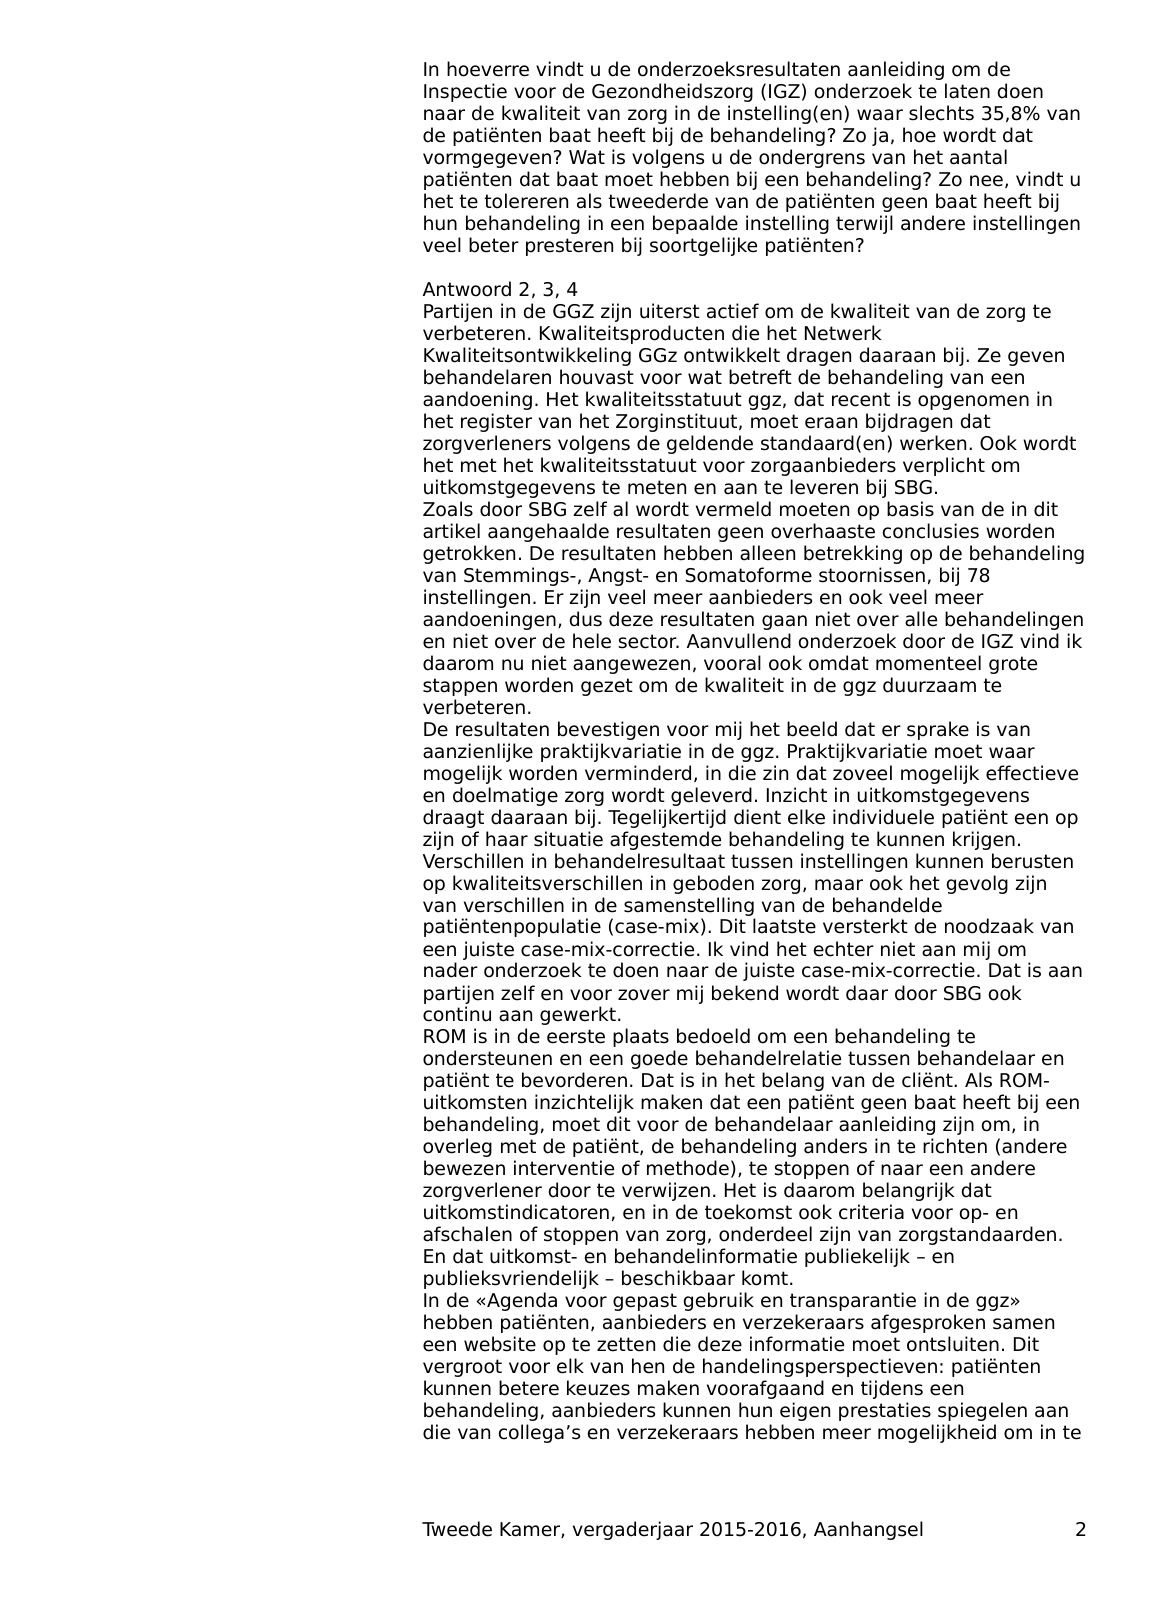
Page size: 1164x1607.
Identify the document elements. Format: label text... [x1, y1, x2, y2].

text In hoeverre vindt u de onderzoeksresultaten aanleiding om de Inspectie voor de Gezondheidszorg (IGZ) onderzoek te laten doen naar de kwaliteit van zorg in de instelling(en) waar slechts 35,8% van de patiënten baat heeft bij de behandeling? Zo ja, hoe wordt dat vormgegeven? Wat is volgens u de ondergrens van het aantal patiënten dat baat moet hebben bij een behandeling? Zo nee, vindt u het te tolereren als tweederde van de patiënten geen baat heeft bij hun behandeling in een bepaalde instelling terwijl andere instellingen veel beter presteren bij soortgelijke patiënten? [422, 59, 1087, 257]
text De resultaten bevestigen voor mij het beeld dat er sprake is van aanzienlijke praktijkvariatie in de ggz. Praktijkvariatie moet waar mogelijk worden verminderd, in die zin dat zoveel mogelijk effectieve en doelmatige zorg wordt geleverd. Inzicht in uitkomstgegevens draagt daaraan bij. Tegelijkertijd dient elke individuele patiënt een op zijn of haar situatie afgestemde behandeling te kunnen krijgen. Verschillen in behandelresultaat tussen instellingen kunnen berusten op kwaliteitsverschillen in geboden zorg, maar ook het gevolg zijn van verschillen in de samenstelling van de behandelde patiëntenpopulatie (case-mix). Dit laatste versterkt de noodzaak van een juiste case-mix-correctie. Ik vind het echter niet aan mij om nader onderzoek te doen naar de juiste case-mix-correctie. Dat is aan partijen zelf en voor zover mij bekend wordt daar door SBG ook continu aan gewerkt. [422, 719, 1087, 1026]
text Zoals door SBG zelf al wordt vermeld moeten op basis van de in dit artikel aangehaalde resultaten geen overhaaste conclusies worden getrokken. De resultaten hebben alleen betrekking op de behandeling van Stemmings-, Angst- en Somatoforme stoornissen, bij 78 instellingen. Er zijn veel meer aanbieders en ook veel meer aandoeningen, dus deze resultaten gaan niet over alle behandelingen en niet over de hele sector. Aanvullend onderzoek door de IGZ vind ik daarom nu niet aangewezen, vooral ook omdat momenteel grote stappen worden gezet om de kwaliteit in de ggz duurzaam te verbeteren. [422, 499, 1087, 719]
text Antwoord 2, 3, 4 [422, 279, 1087, 301]
text Partijen in de GGZ zijn uiterst actief om de kwaliteit van de zorg te verbeteren. Kwaliteitsproducten die het Netwerk Kwaliteitsontwikkeling GGz ontwikkelt dragen daaraan bij. Ze geven behandelaren houvast voor wat betreft de behandeling van een aandoening. Het kwaliteitsstatuut ggz, dat recent is opgenomen in het register van het Zorginstituut, moet eraan bijdragen dat zorgverleners volgens de geldende standaard(en) werken. Ook wordt het met het kwaliteitsstatuut voor zorgaanbieders verplicht om uitkomstgegevens te meten en aan te leveren bij SBG. [422, 301, 1087, 499]
text In de «Agenda voor gepast gebruik en transparantie in de ggz» hebben patiënten, aanbieders en verzekeraars afgesproken samen een website op te zetten die deze informatie moet ontsluiten. Dit vergroot voor elk van hen de handelingsperspectieven: patiënten kunnen betere keuzes maken voorafgaand en tijdens een behandeling, aanbieders kunnen hun eigen prestaties spiegelen aan die van collega’s en verzekeraars hebben meer mogelijkheid om in te [422, 1290, 1087, 1444]
text ROM is in de eerste plaats bedoeld om een behandeling te ondersteunen en een goede behandelrelatie tussen behandelaar en patiënt te bevorderen. Dat is in het belang van de cliënt. Als ROM-uitkomsten inzichtelijk maken dat een patiënt geen baat heeft bij een behandeling, moet dit voor de behandelaar aanleiding zijn om, in overleg met de patiënt, de behandeling anders in te richten (andere bewezen interventie of methode), te stoppen of naar een andere zorgverlener door te verwijzen. Het is daarom belangrijk dat uitkomstindicatoren, en in de toekomst ook criteria voor op- en afschalen of stoppen van zorg, onderdeel zijn van zorgstandaarden. En dat uitkomst- en behandelinformatie publiekelijk – en publieksvriendelijk – beschikbaar komt. [422, 1026, 1087, 1290]
